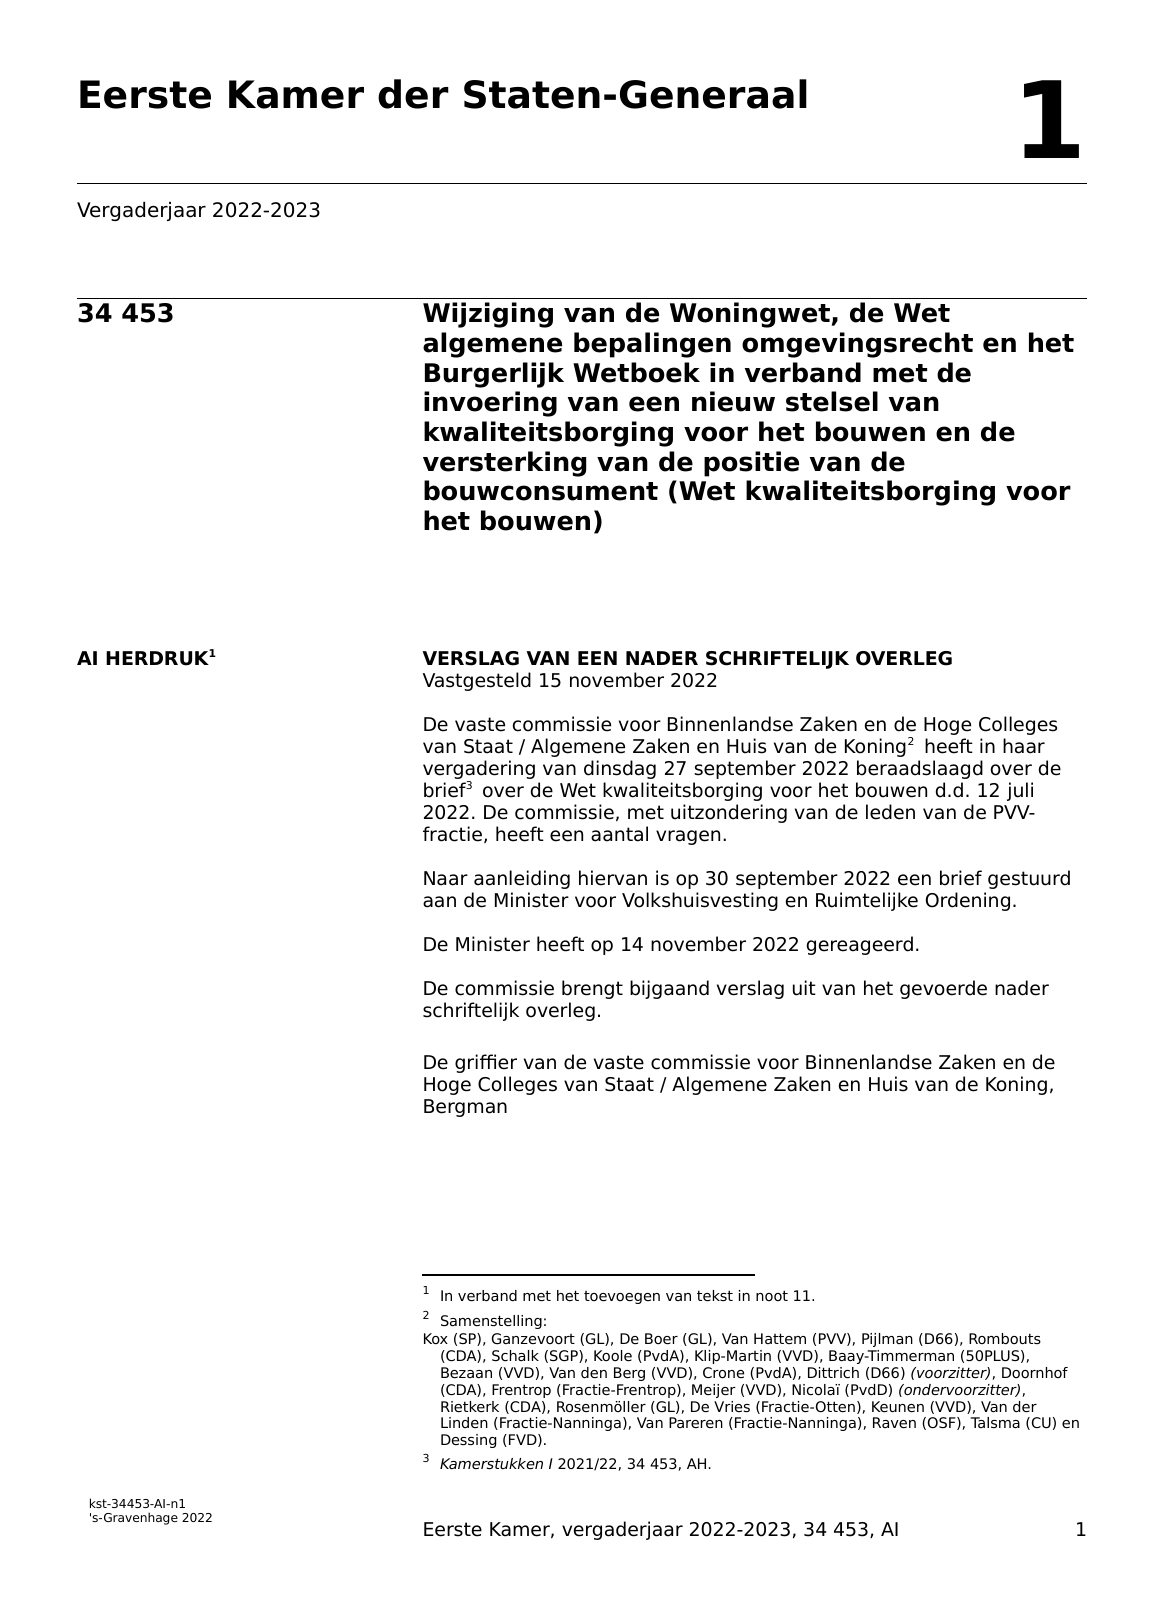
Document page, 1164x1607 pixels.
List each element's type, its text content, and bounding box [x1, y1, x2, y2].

text kst-34453-AI-n1 [88, 1497, 323, 1511]
subtitle 34 453 Wijziging van de Woningwet, de Wet algemene bepalingen omgevingsrecht en het Burgerlijk Wetboek in verband met de invoering van een nieuw stelsel van kwaliteitsborging voor het bouwen en de versterking van de positie van de bouwconsument (Wet kwaliteitsborging voor het bouwen) [77, 299, 1087, 536]
text De vaste commissie voor Binnenlandse Zaken en de Hoge Colleges van Staat / Algemene Zaken en Huis van de Koning heeft in haar vergadering van dinsdag 27 september 2022 beraadslaagd over de brief over de Wet kwaliteitsborging voor het bouwen d.d. 12 juli 2022. De commissie, met uitzondering van de leden van de PVV-fractie, heeft een aantal vragen. [422, 714, 1087, 846]
table_header 1 [886, 59, 1087, 183]
text Vastgesteld 15 november 2022 [422, 669, 1087, 691]
text Naar aanleiding hiervan is op 30 september 2022 een brief gestuurd aan de Minister voor Volkshuisvesting en Ruimtelijke Ordening. [422, 868, 1087, 912]
subtitle AI HERDRUK VERSLAG VAN EEN NADER SCHRIFTELIJK OVERLEG [77, 647, 1087, 669]
text Kamerstukken I 2021/22, 34 453, AH. [422, 1452, 1087, 1474]
text De Minister heeft op 14 november 2022 gereageerd. [422, 934, 1087, 956]
text De griffier van de vaste commissie voor Binnenlandse Zaken en de Hoge Colleges van Staat / Algemene Zaken en Huis van de Koning, Bergman [422, 1052, 1087, 1118]
text 's-Gravenhage 2022 [88, 1511, 323, 1525]
text De commissie brengt bijgaand verslag uit van het gevoerde nader schriftelijk overleg. [422, 978, 1087, 1022]
text In verband met het toevoegen van tekst in noot 11. [422, 1284, 1087, 1306]
text Kox (SP), Ganzevoort (GL), De Boer (GL), Van Hattem (PVV), Pijlman (D66), Rombouts (CDA), Schalk (SGP), Koole (PvdA), Klip-Martin (VVD), Baay-Timmerman (50PLUS), Bezaan (VVD), Van den Berg (VVD), Crone (PvdA), Dittrich (D66) (voorzitter), Doornhof (CDA), Frentrop (Fractie-Frentrop), Meijer (VVD), Nicolaï (PvdD) (ondervoorzitter), Rietkerk (CDA), Rosenmöller (GL), De Vries (Fractie-Otten), Keunen (VVD), Van der Linden (Fractie-Nanninga), Van Pareren (Fractie-Nanninga), Raven (OSF), Talsma (CU) en Dessing (FVD). [422, 1331, 1087, 1449]
table_header Eerste Kamer der Staten-Generaal [77, 59, 886, 183]
table_cell Vergaderjaar 2022-2023 [77, 184, 1087, 298]
text Samenstelling: [422, 1309, 1087, 1331]
